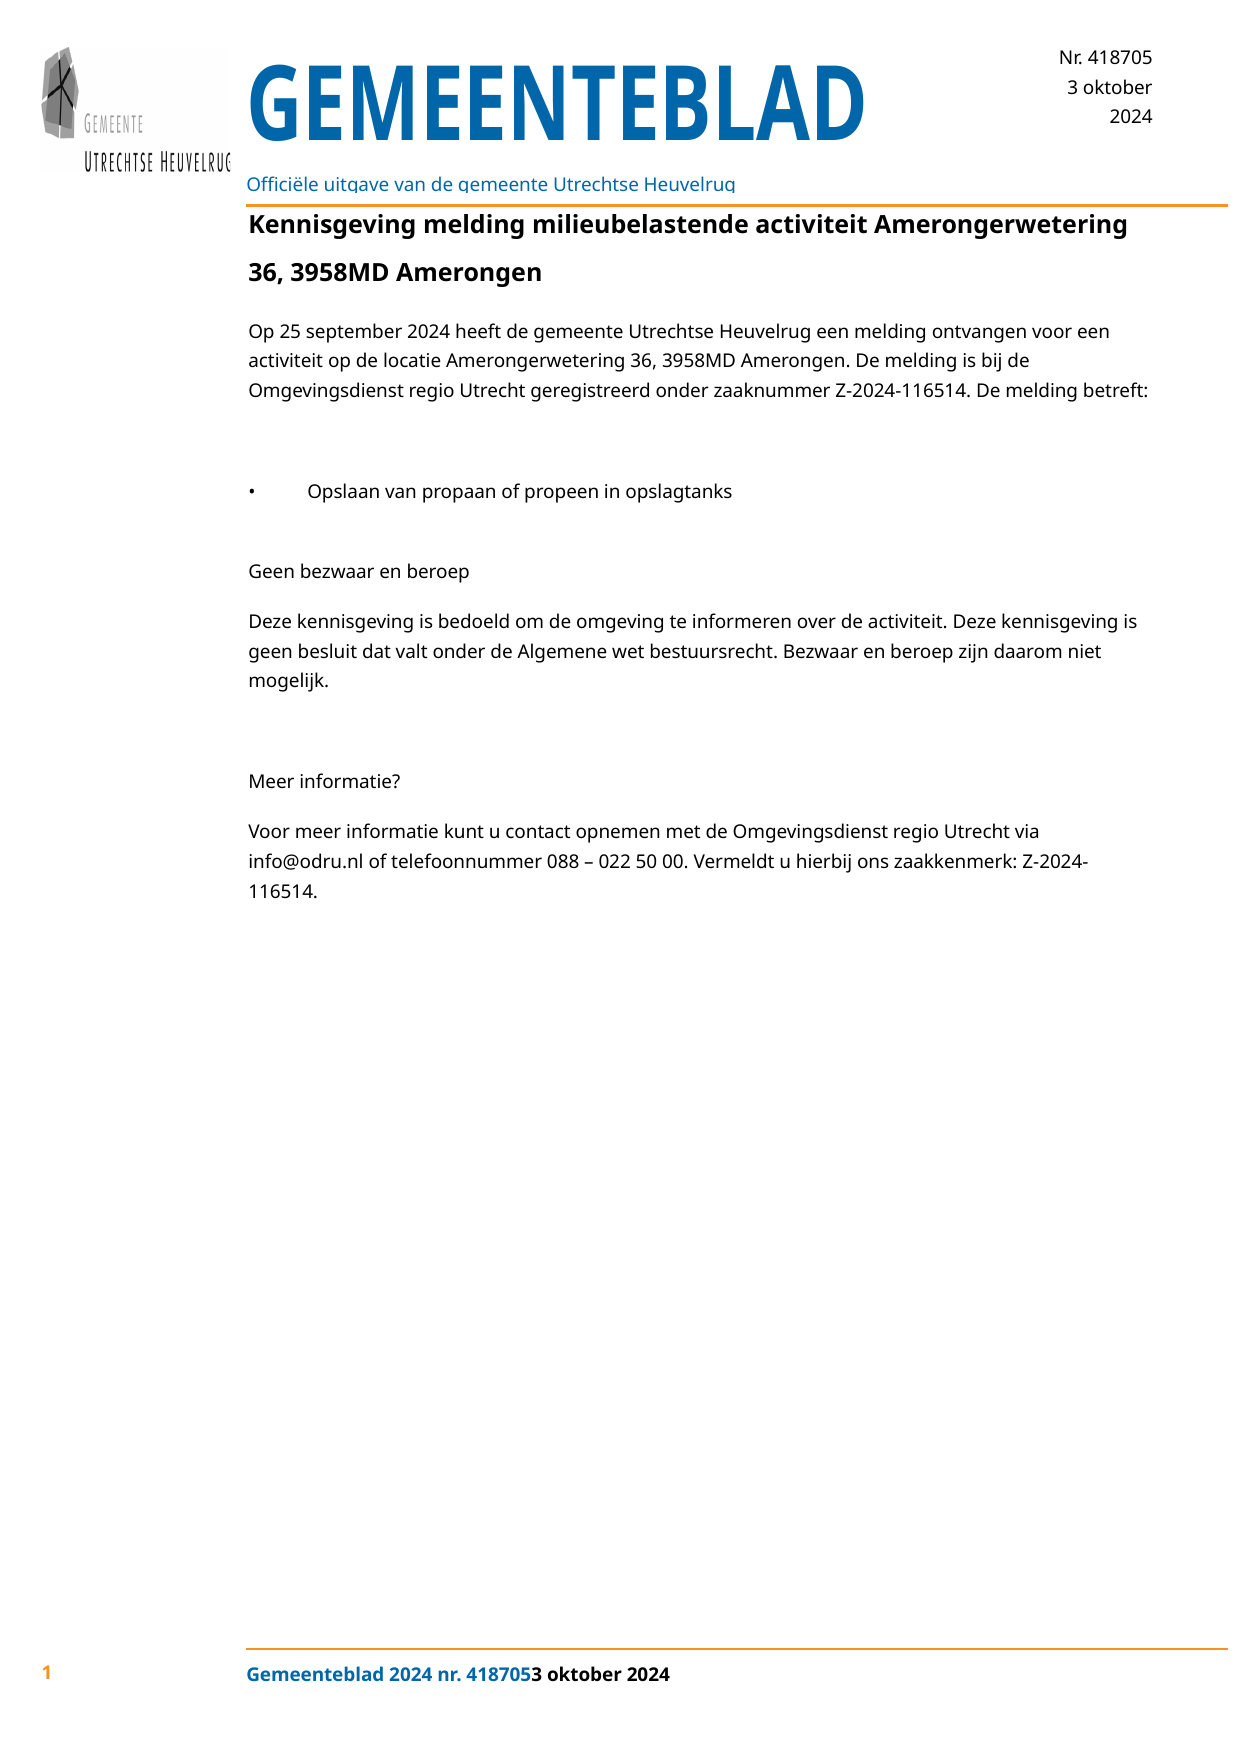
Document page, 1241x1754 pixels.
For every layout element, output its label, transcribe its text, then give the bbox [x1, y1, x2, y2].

text Op 25 september 2024 heeft de gemeente Utrechtse Heuvelrug een melding ontvangen voor een activiteit op de locatie Amerongerwetering 36, 3958MD Amerongen. De melding is bij de Omgevingsdienst regio Utrecht geregistreerd onder zaaknummer Z-2024-116514. De melding betreft: [248, 318, 1152, 403]
text Deze kennisgeving is bedoeld om de omgeving te informeren over de activiteit. Deze kennisgeving is geen besluit dat valt onder de Algemene wet bestuursrecht. Bezwaar en beroep zijn daarom niet mogelijk. [248, 608, 1152, 693]
picture [41, 47, 231, 172]
text Geen bezwaar en beroep [248, 558, 1152, 584]
text Kennisgeving melding milieubelastende activiteit Amerongerwetering 36, 3958MD Amerongen [248, 207, 1152, 288]
text Voor meer informatie kunt u contact opnemen met de Omgevingsdienst regio Utrecht via info@odru.nl of telefoonnummer 088 – 022 50 00. Vermeldt u hierbij ons zaakkenmerk: Z-2024-116514. [248, 819, 1152, 904]
list Opslaan van propaan of propeen in opslagtanks [248, 478, 1152, 504]
text Meer informatie? [248, 768, 1152, 794]
